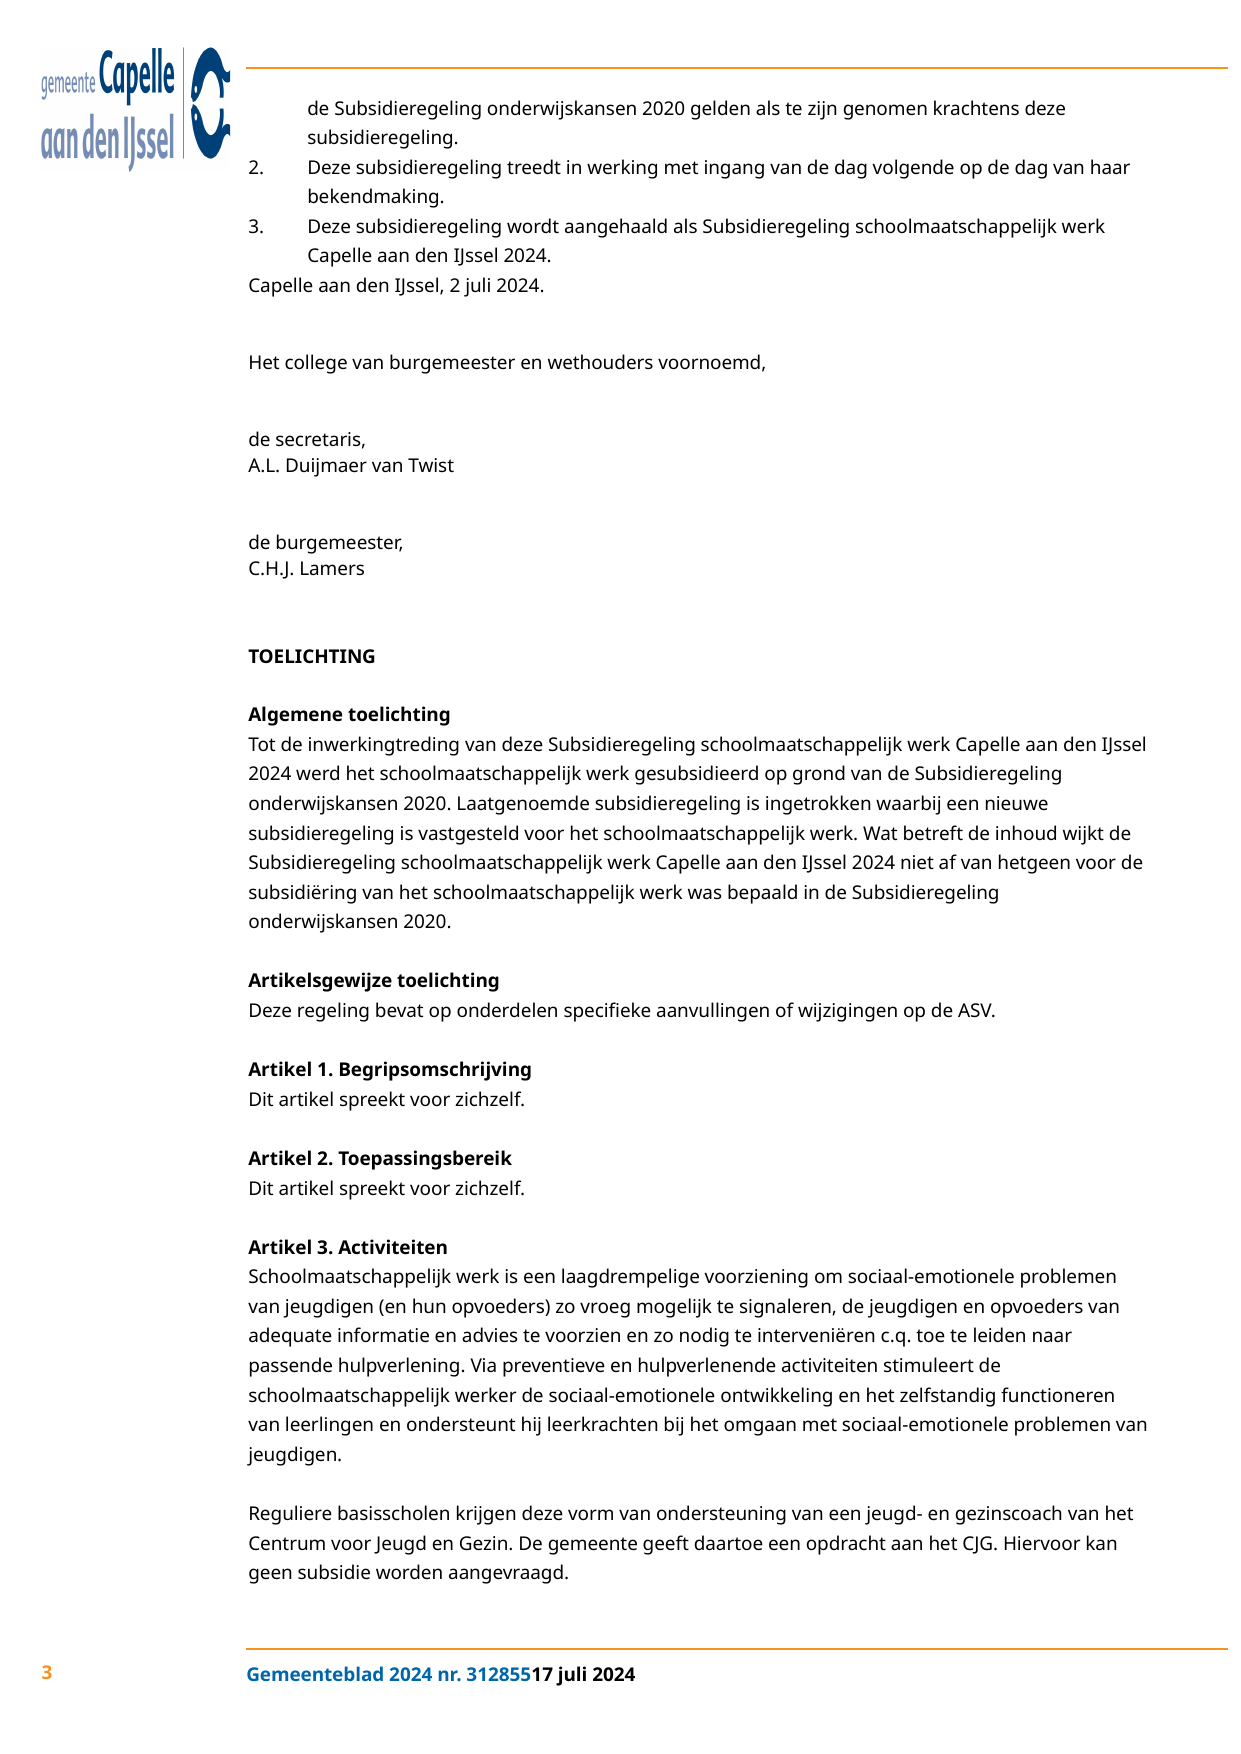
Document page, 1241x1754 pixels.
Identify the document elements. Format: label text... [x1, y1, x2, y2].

list Deze subsidieregeling treedt in werking met ingang van de dag volgende op de dag van haar bekendmaking. [248, 154, 1152, 209]
text Artikelsgewijze toelichting [248, 968, 1152, 993]
text Tot de inwerkingtreding van deze Subsidieregeling schoolmaatschappelijk werk Capelle aan den IJssel 2024 werd het schoolmaatschappelijk werk gesubsidieerd op grond van de Subsidieregeling onderwijskansen 2020. Laatgenoemde subsidieregeling is ingetrokken waarbij een nieuwe subsidieregeling is vastgesteld voor het schoolmaatschappelijk werk. Wat betreft de inhoud wijkt de Subsidieregeling schoolmaatschappelijk werk Capelle aan den IJssel 2024 niet af van hetgeen voor de subsidiëring van het schoolmaatschappelijk werk was bepaald in de Subsidieregeling onderwijskansen 2020. [248, 731, 1152, 934]
picture [41, 47, 231, 172]
text Reguliere basisscholen krijgen deze vorm van ondersteuning van een jeugd- en gezinscoach van het Centrum voor Jeugd en Gezin. De gemeente geeft daartoe een opdracht aan het CJG. Hiervoor kan geen subsidie worden aangevraagd. [248, 1500, 1152, 1585]
text A.L. Duijmaer van Twist [248, 452, 1152, 478]
text Het college van burgemeester en wethouders voornoemd, [248, 349, 1152, 375]
text Dit artikel spreekt voor zichzelf. [248, 1086, 1152, 1112]
list de Subsidieregeling onderwijskansen 2020 gelden als te zijn genomen krachtens deze subsidieregeling. [248, 95, 1152, 150]
text Artikel 2. Toepassingsbereik [248, 1145, 1152, 1171]
text Artikel 1. Begripsomschrijving [248, 1056, 1152, 1082]
text Schoolmaatschappelijk werk is een laagdrempelige voorziening om sociaal-emotionele problemen van jeugdigen (en hun opvoeders) zo vroeg mogelijk te signaleren, de jeugdigen en opvoeders van adequate informatie en advies te voorzien en zo nodig te interveniëren c.q. toe te leiden naar passende hulpverlening. Via preventieve en hulpverlenende activiteiten stimuleert de schoolmaatschappelijk werker de sociaal-emotionele ontwikkeling en het zelfstandig functioneren van leerlingen en ondersteunt hij leerkrachten bij het omgaan met sociaal-emotionele problemen van jeugdigen. [248, 1263, 1152, 1467]
text Capelle aan den IJssel, 2 juli 2024. [248, 272, 1152, 298]
text Dit artikel spreekt voor zichzelf. [248, 1175, 1152, 1200]
text Artikel 3. Activiteiten [248, 1234, 1152, 1259]
list Deze subsidieregeling wordt aangehaald als Subsidieregeling schoolmaatschappelijk werk Capelle aan den IJssel 2024. [248, 213, 1152, 268]
text Algemene toelichting [248, 701, 1152, 727]
text Deze regeling bevat op onderdelen specifieke aanvullingen of wijzigingen op de ASV. [248, 997, 1152, 1023]
text de burgemeester, [248, 529, 1152, 555]
text C.H.J. Lamers [248, 555, 1152, 581]
text de secretaris, [248, 427, 1152, 452]
text TOELICHTING [248, 632, 1152, 672]
